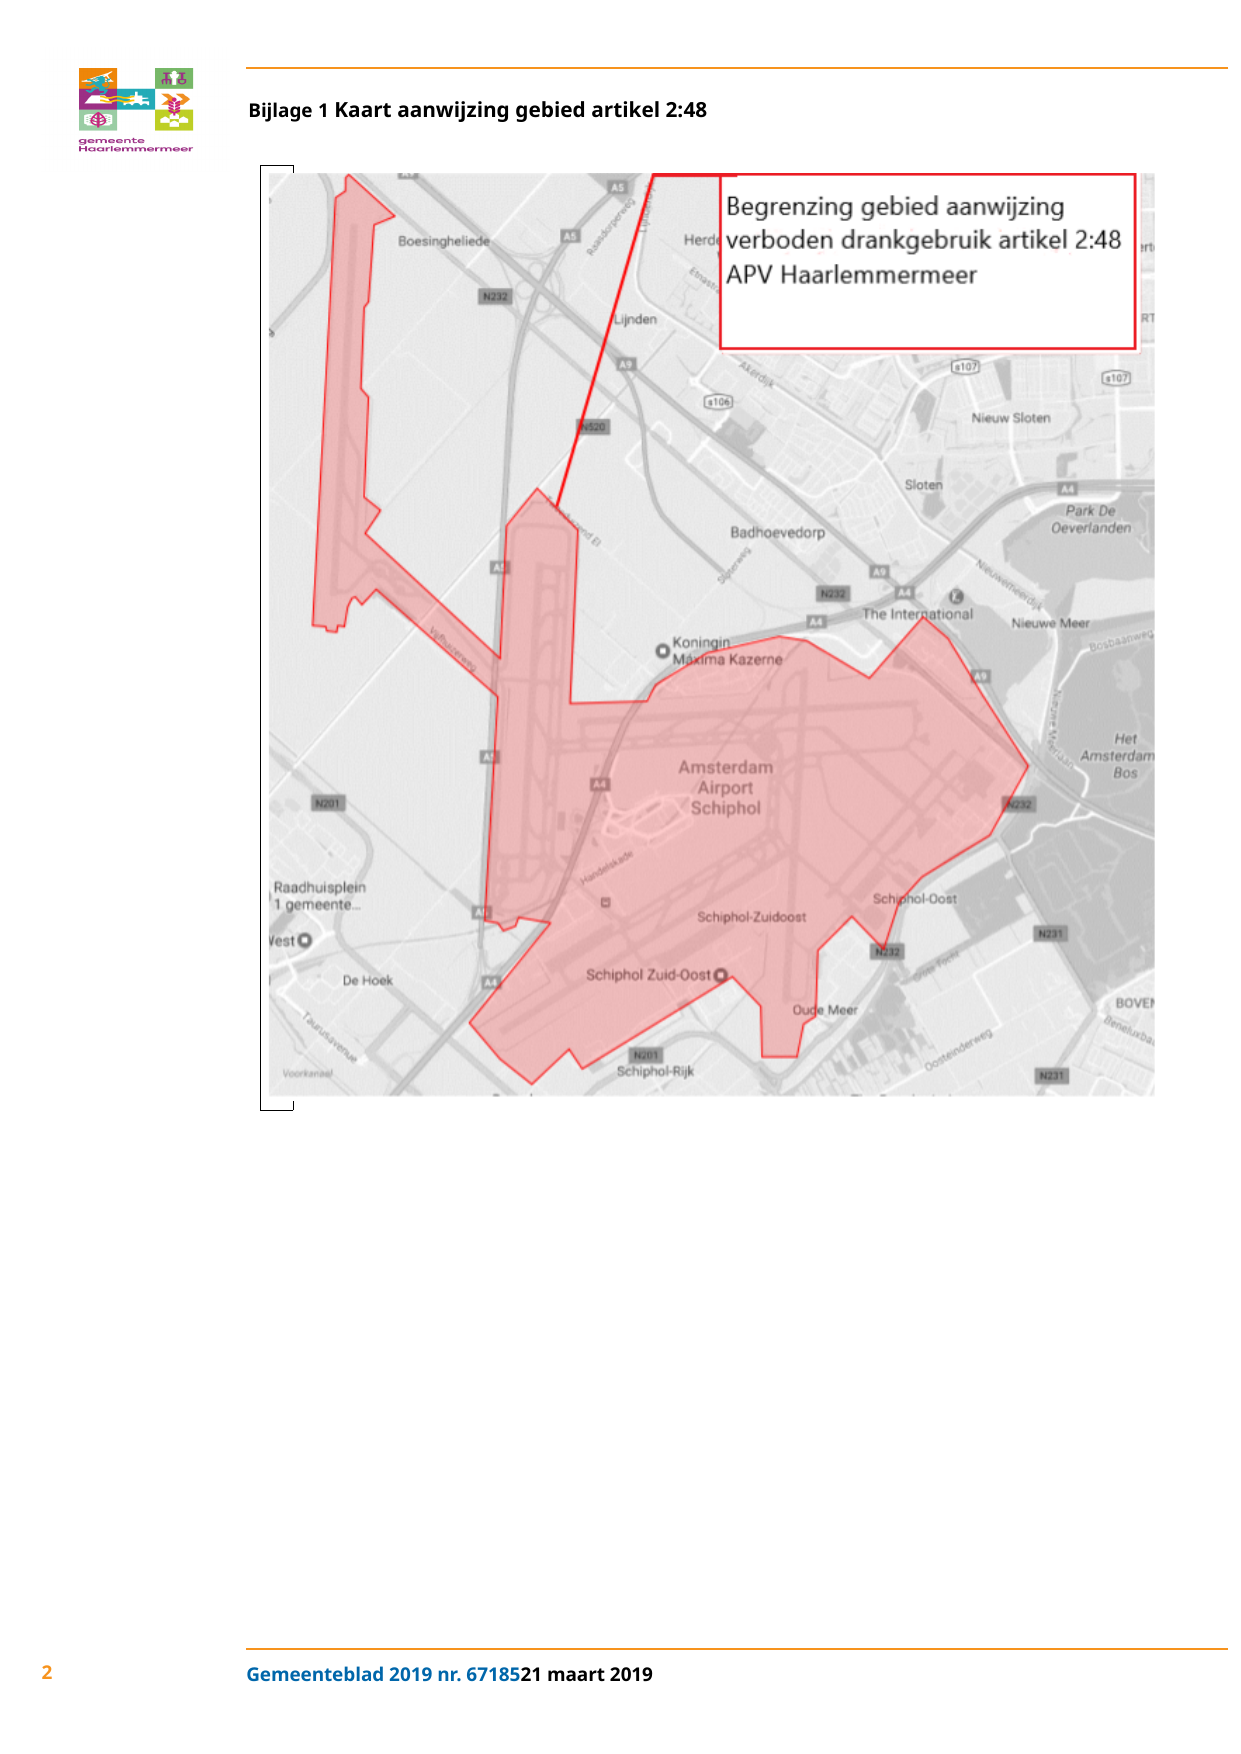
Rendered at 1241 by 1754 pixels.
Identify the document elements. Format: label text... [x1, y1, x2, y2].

picture [268, 173, 1155, 1101]
text Bijlage 1 Kaart aanwijzing gebied artikel 2:48 [248, 95, 1152, 123]
picture [41, 47, 231, 172]
